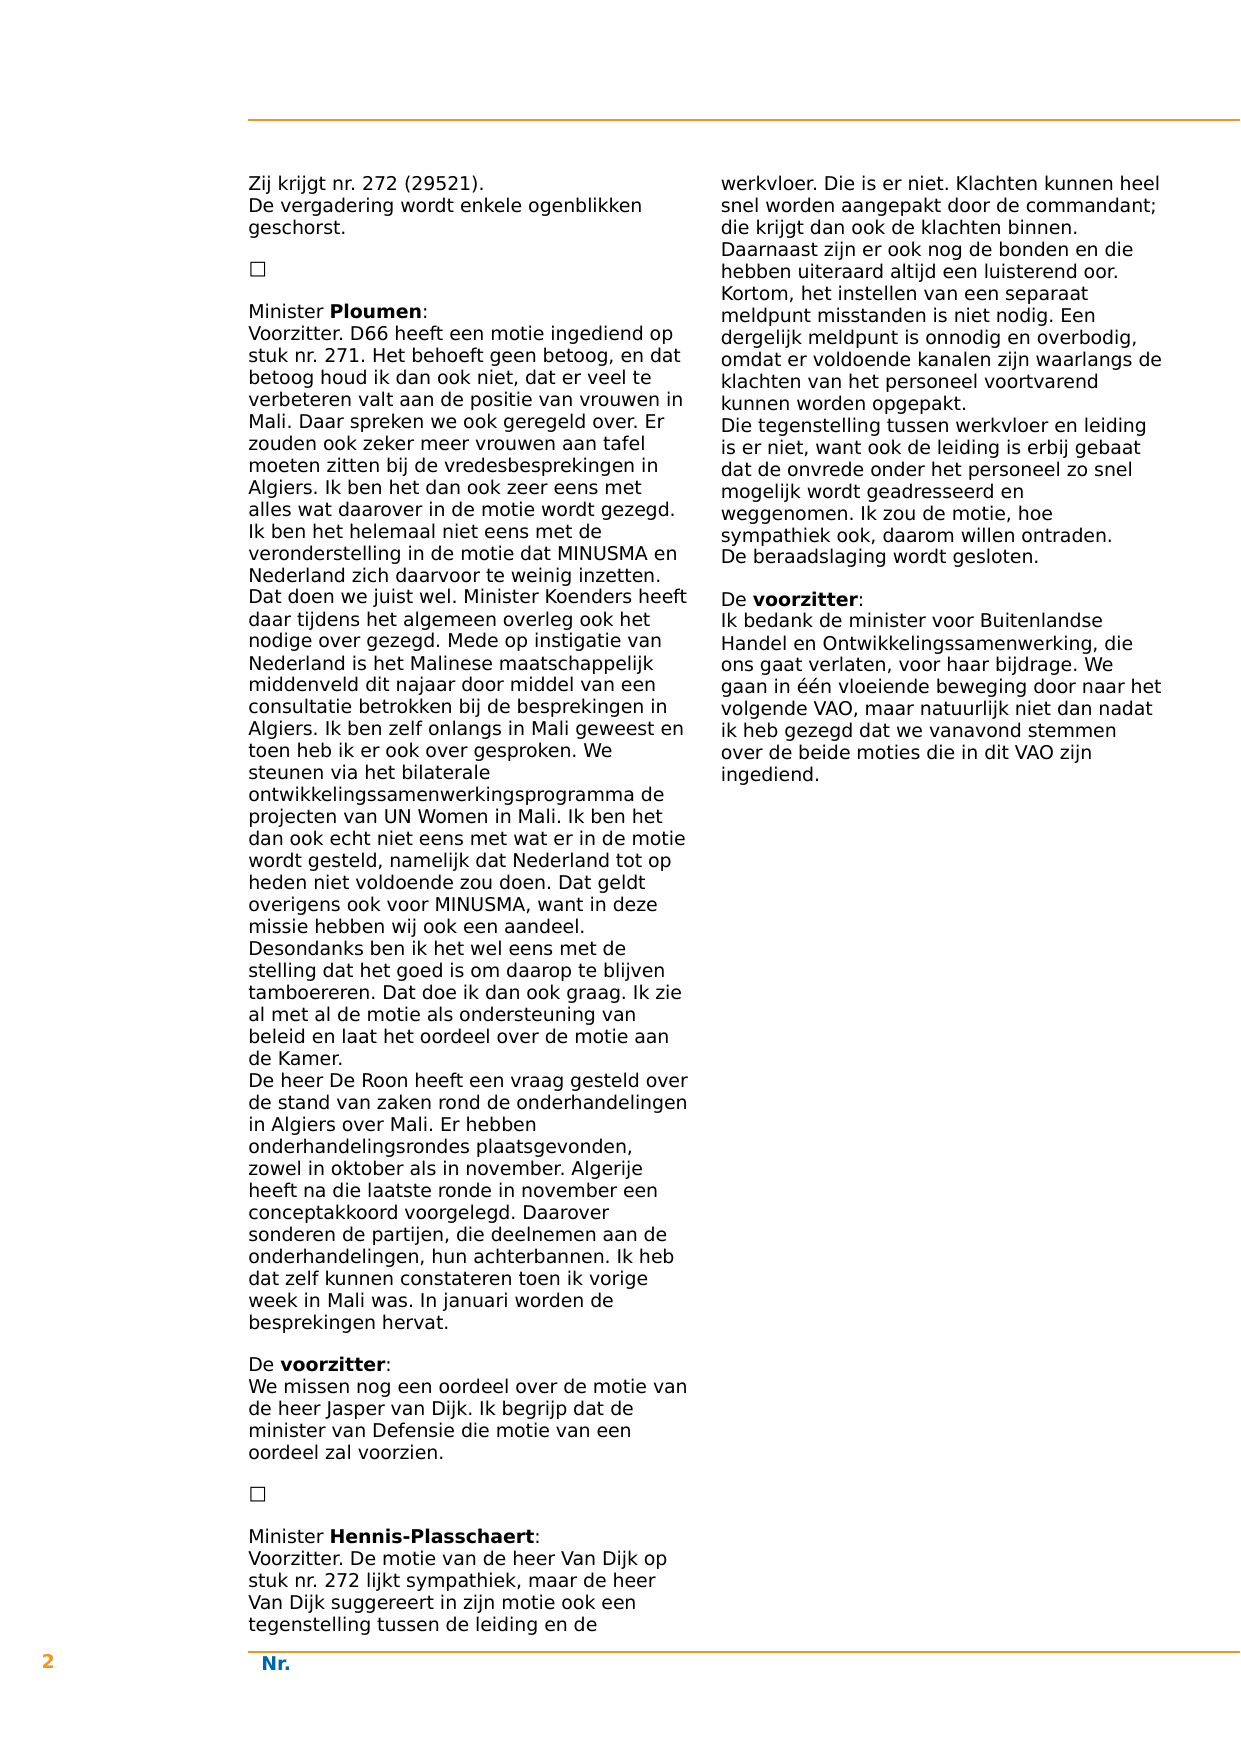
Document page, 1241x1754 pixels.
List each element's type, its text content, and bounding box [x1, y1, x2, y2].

text Voorzitter. D66 heeft een motie ingediend op stuk nr. 271. Het behoeft geen betoog, en dat betoog houd ik dan ook niet, dat er veel te verbeteren valt aan de positie van vrouwen in Mali. Daar spreken we ook geregeld over. Er zouden ook zeker meer vrouwen aan tafel moeten zitten bij de vredesbesprekingen in Algiers. Ik ben het dan ook zeer eens met alles wat daarover in de motie wordt gezegd. [248, 323, 691, 521]
text De voorzitter: [721, 588, 1163, 610]
text De beraadslaging wordt gesloten. [721, 546, 1163, 568]
text Die tegenstelling tussen werkvloer en leiding is er niet, want ook de leiding is erbij gebaat dat de onvrede onder het personeel zo snel mogelijk wordt geadresseerd en weggenomen. Ik zou de motie, hoe sympathiek ook, daarom willen ontraden. [721, 414, 1163, 546]
text Desondanks ben ik het wel eens met de stelling dat het goed is om daarop te blijven tamboereren. Dat doe ik dan ook graag. Ik zie al met al de motie als ondersteuning van beleid en laat het oordeel over de motie aan de Kamer. [248, 938, 691, 1070]
text Zij krijgt nr. 272 (29521). [248, 173, 691, 195]
text Ik bedank de minister voor Buitenlandse Handel en Ontwikkelingssamenwerking, die ons gaat verlaten, voor haar bijdrage. We gaan in één vloeiende beweging door naar het volgende VAO, maar natuurlijk niet dan nadat ik heb gezegd dat we vanavond stemmen over de beide moties die in dit VAO zijn ingediend. [721, 610, 1163, 786]
text Ik ben het helemaal niet eens met de veronderstelling in de motie dat MINUSMA en Nederland zich daarvoor te weinig inzetten. Dat doen we juist wel. Minister Koenders heeft daar tijdens het algemeen overleg ook het nodige over gezegd. Mede op instigatie van Nederland is het Malinese maatschappelijk middenveld dit najaar door middel van een consultatie betrokken bij de besprekingen in Algiers. Ik ben zelf onlangs in Mali geweest en toen heb ik er ook over gesproken. We steunen via het bilaterale ontwikkelingssamenwerkingsprogramma de projecten van UN Women in Mali. Ik ben het dan ook echt niet eens met wat er in de motie wordt gesteld, namelijk dat Nederland tot op heden niet voldoende zou doen. Dat geldt overigens ook voor MINUSMA, want in deze missie hebben wij ook een aandeel. [248, 521, 691, 938]
text werkvloer. Die is er niet. Klachten kunnen heel snel worden aangepakt door de commandant; die krijgt dan ook de klachten binnen. Daarnaast zijn er ook nog de bonden en die hebben uiteraard altijd een luisterend oor. Kortom, het instellen van een separaat meldpunt misstanden is niet nodig. Een dergelijk meldpunt is onnodig en overbodig, omdat er voldoende kanalen zijn waarlangs de klachten van het personeel voortvarend kunnen worden opgepakt. [721, 173, 1163, 414]
text Minister Hennis-Plasschaert: [248, 1526, 691, 1548]
text De vergadering wordt enkele ogenblikken geschorst. [248, 195, 691, 239]
text ⬜ [248, 1484, 691, 1506]
text De voorzitter: [248, 1354, 691, 1376]
text Minister Ploumen: [248, 301, 691, 323]
text ⬜ [248, 259, 691, 281]
text We missen nog een oordeel over de motie van de heer Jasper van Dijk. Ik begrijp dat de minister van Defensie die motie van een oordeel zal voorzien. [248, 1376, 691, 1464]
text Voorzitter. De motie van de heer Van Dijk op stuk nr. 272 lijkt sympathiek, maar de heer Van Dijk suggereert in zijn motie ook een tegenstelling tussen de leiding en de [248, 1548, 691, 1636]
text De heer De Roon heeft een vraag gesteld over de stand van zaken rond de onderhandelingen in Algiers over Mali. Er hebben onderhandelingsrondes plaatsgevonden, zowel in oktober als in november. Algerije heeft na die laatste ronde in november een conceptakkoord voorgelegd. Daarover sonderen de partijen, die deelnemen aan de onderhandelingen, hun achterbannen. Ik heb dat zelf kunnen constateren toen ik vorige week in Mali was. In januari worden de besprekingen hervat. [248, 1070, 691, 1334]
